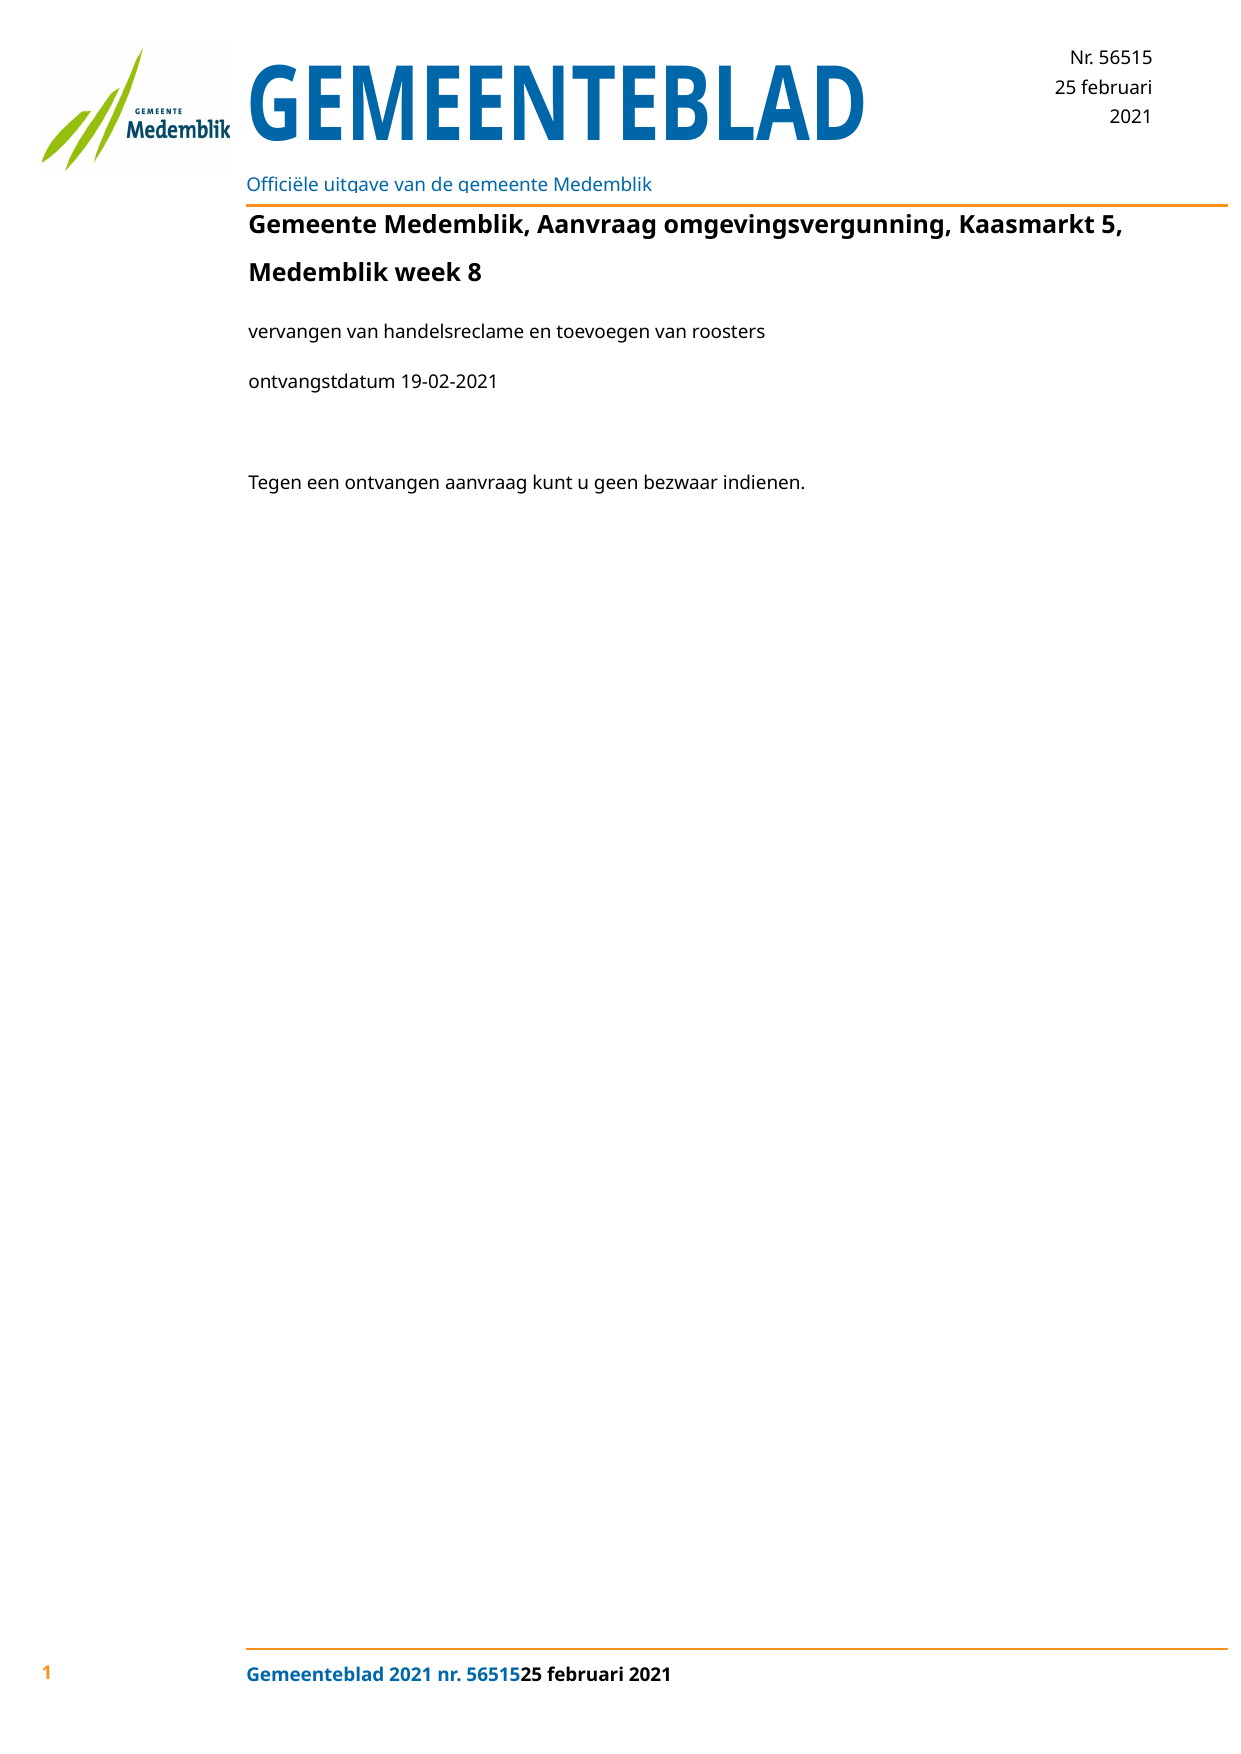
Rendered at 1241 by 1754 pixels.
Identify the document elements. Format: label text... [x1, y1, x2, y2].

text vervangen van handelsreclame en toevoegen van roosters [248, 318, 1152, 344]
text ontvangstdatum 19-02-2021 [248, 368, 1152, 394]
text Gemeente Medemblik, Aanvraag omgevingsvergunning, Kaasmarkt 5, Medemblik week 8 [248, 207, 1152, 288]
picture [41, 47, 231, 172]
text Tegen een ontvangen aanvraag kunt u geen bezwaar indienen. [248, 469, 1152, 495]
